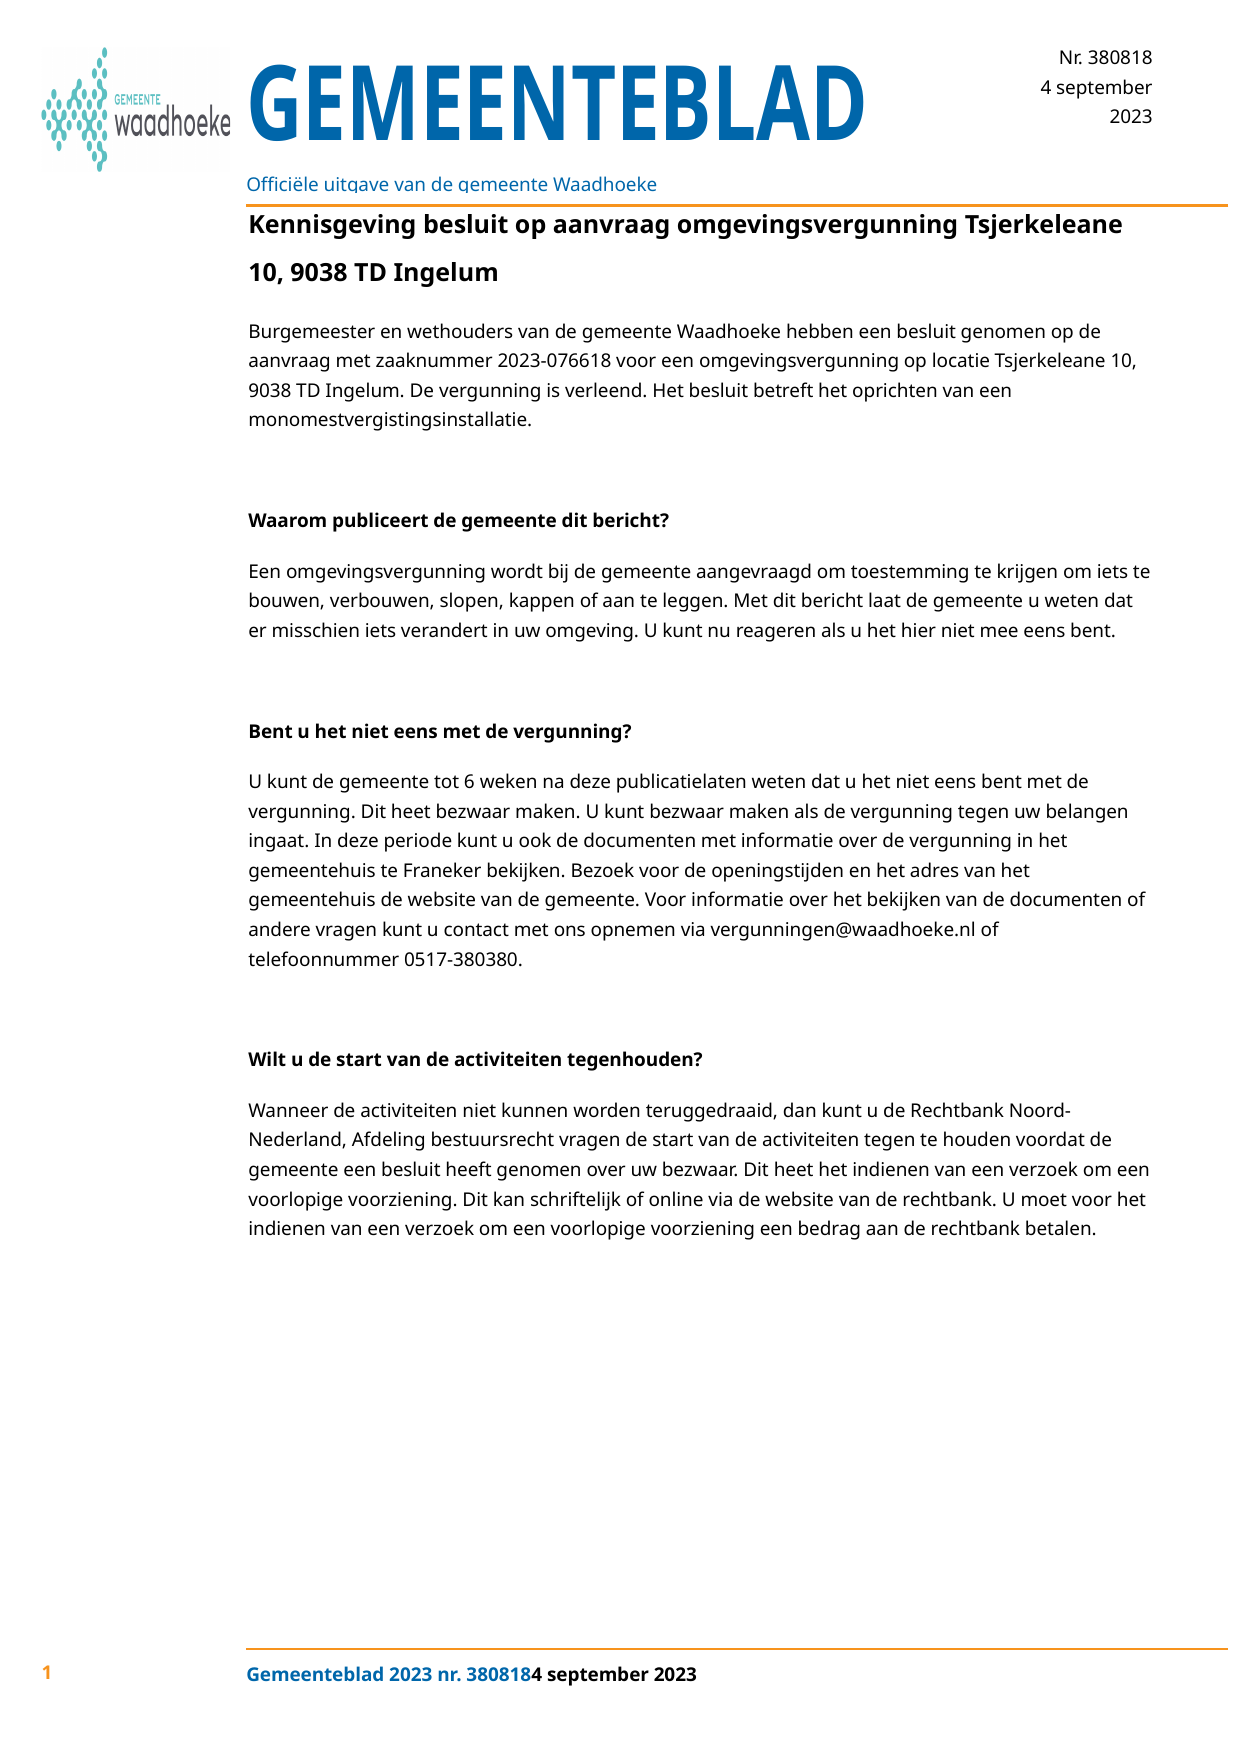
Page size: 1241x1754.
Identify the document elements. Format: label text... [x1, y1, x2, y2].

text Burgemeester en wethouders van de gemeente Waadhoeke hebben een besluit genomen op de aanvraag met zaaknummer 2023-076618 voor een omgevingsvergunning op locatie Tsjerkeleane 10, 9038 TD Ingelum. De vergunning is verleend. Het besluit betreft het oprichten van een monomestvergistingsinstallatie. [248, 318, 1152, 432]
text Waarom publiceert de gemeente dit bericht? [248, 507, 1152, 533]
text Wilt u de start van de activiteiten tegenhouden? [248, 1047, 1152, 1072]
text Een omgevingsvergunning wordt bij de gemeente aangevraagd om toestemming te krijgen om iets te bouwen, verbouwen, slopen, kappen of aan te leggen. Met dit bericht laat de gemeente u weten dat er misschien iets verandert in uw omgeving. U kunt nu reageren als u het hier niet mee eens bent. [248, 558, 1152, 643]
text U kunt de gemeente tot 6 weken na deze publicatielaten weten dat u het niet eens bent met de vergunning. Dit heet bezwaar maken. U kunt bezwaar maken als de vergunning tegen uw belangen ingaat. In deze periode kunt u ook de documenten met informatie over de vergunning in het gemeentehuis te Franeker bekijken. Bezoek voor de openingstijden en het adres van het gemeentehuis de website van de gemeente. Voor informatie over het bekijken van de documenten of andere vragen kunt u contact met ons opnemen via vergunningen@waadhoeke.nl of telefoonnummer 0517-380380. [248, 768, 1152, 972]
text Kennisgeving besluit op aanvraag omgevingsvergunning Tsjerkeleane 10, 9038 TD Ingelum [248, 207, 1152, 288]
picture [41, 47, 231, 172]
text Wanneer de activiteiten niet kunnen worden teruggedraaid, dan kunt u de Rechtbank Noord-Nederland, Afdeling bestuursrecht vragen de start van de activiteiten tegen te houden voordat de gemeente een besluit heeft genomen over uw bezwaar. Dit heet het indienen van een verzoek om een voorlopige voorziening. Dit kan schriftelijk of online via de website van de rechtbank. U moet voor het indienen van een verzoek om een voorlopige voorziening een bedrag aan de rechtbank betalen. [248, 1097, 1152, 1241]
text Bent u het niet eens met de vergunning? [248, 718, 1152, 744]
